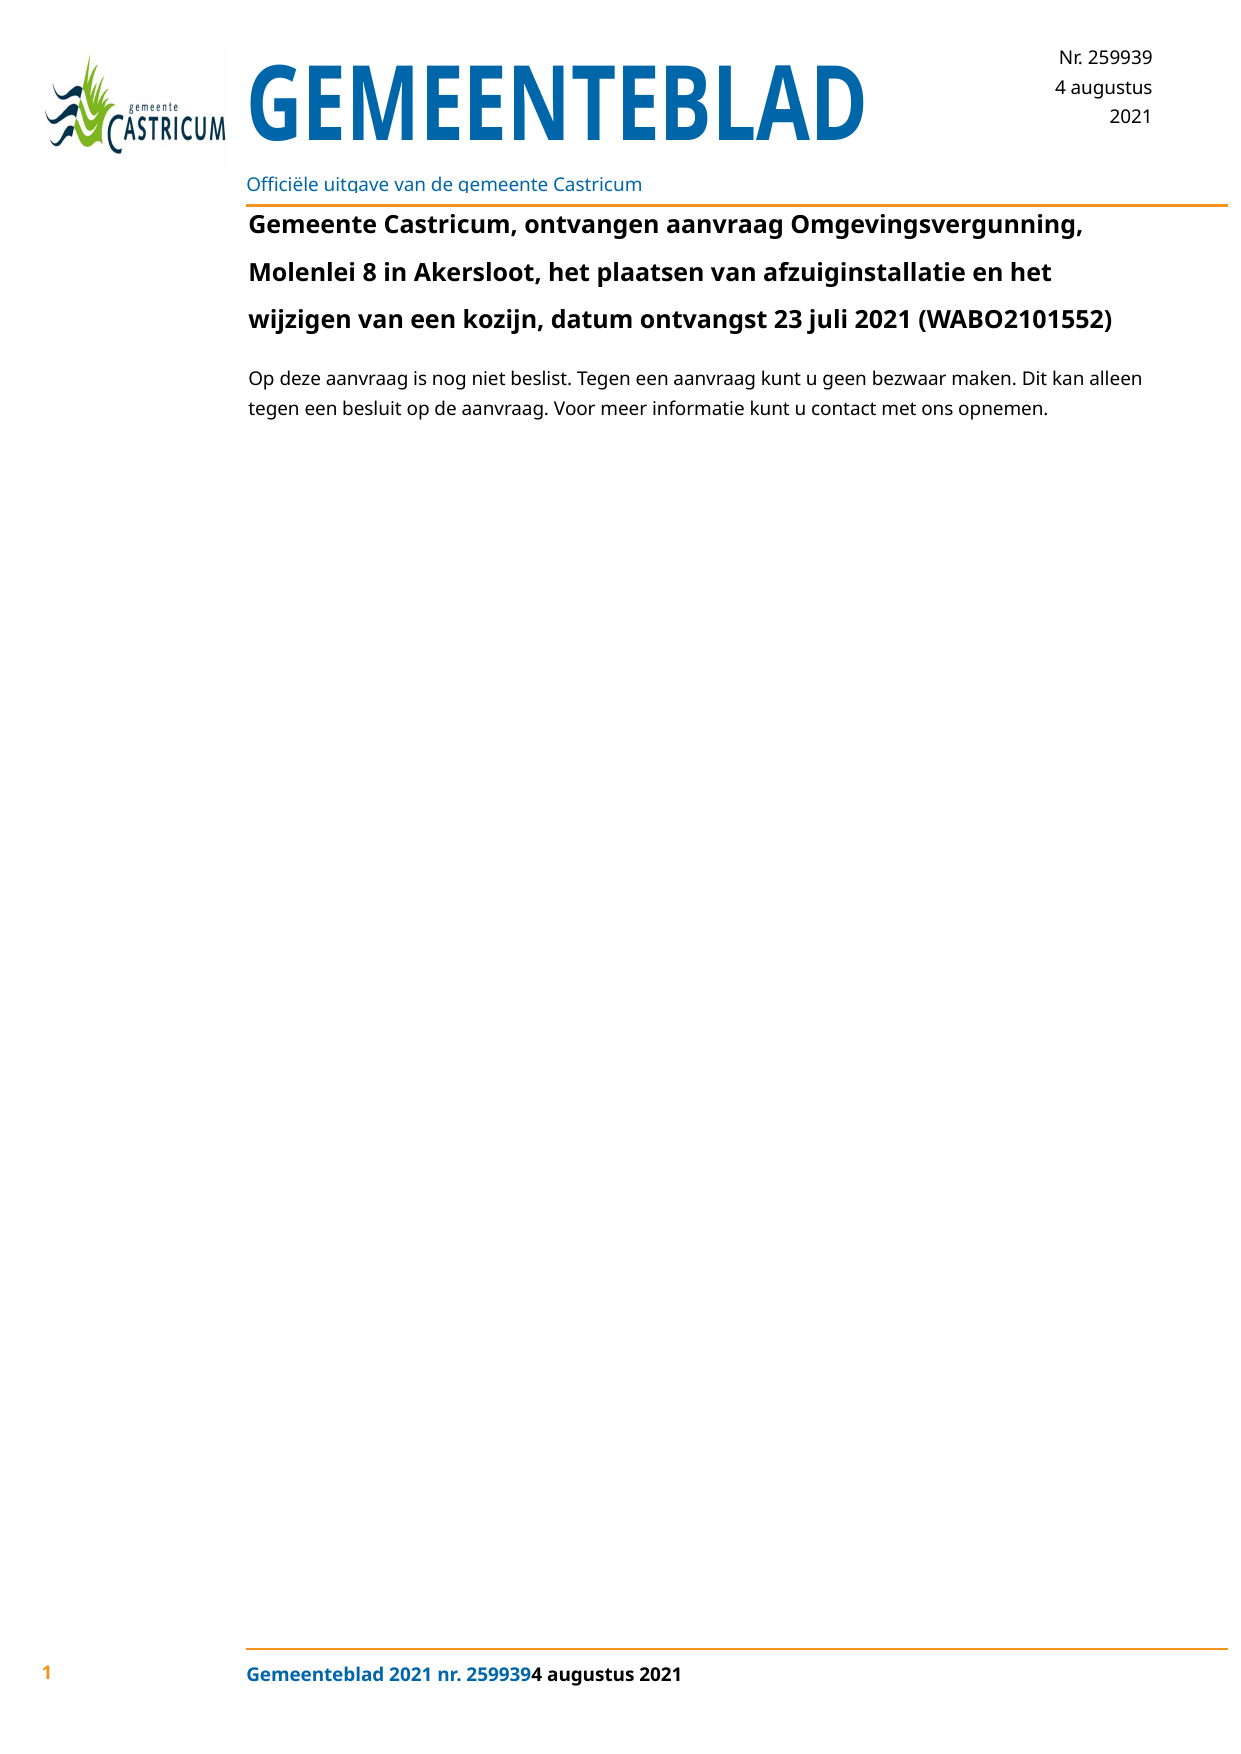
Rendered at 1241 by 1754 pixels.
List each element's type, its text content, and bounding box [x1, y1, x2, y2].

text Op deze aanvraag is nog niet beslist. Tegen een aanvraag kunt u geen bezwaar maken. Dit kan alleen tegen een besluit op de aanvraag. Voor meer informatie kunt u contact met ons opnemen. [248, 366, 1152, 421]
picture [41, 47, 231, 172]
text Gemeente Castricum, ontvangen aanvraag Omgevingsvergunning, Molenlei 8 in Akersloot, het plaatsen van afzuiginstallatie en het wijzigen van een kozijn, datum ontvangst 23 juli 2021 (WABO2101552) [248, 207, 1152, 336]
